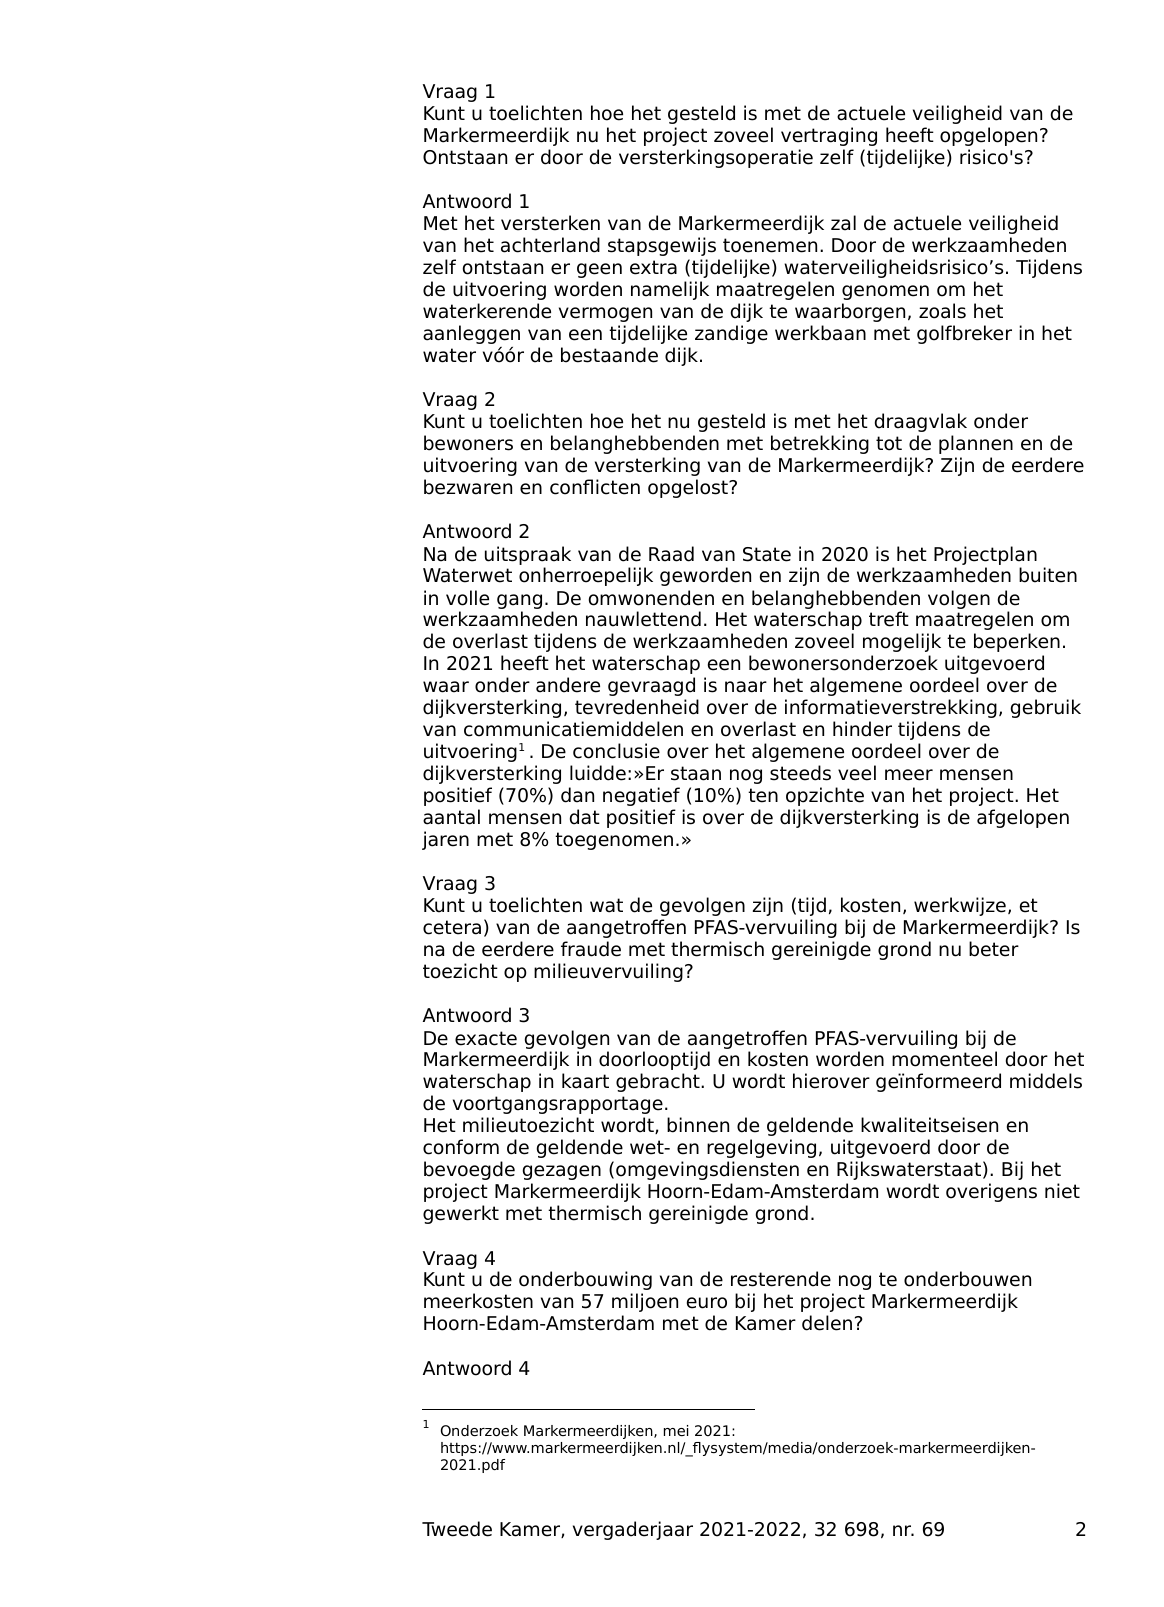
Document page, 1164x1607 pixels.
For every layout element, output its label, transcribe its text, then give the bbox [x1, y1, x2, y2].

text Antwoord 4 [422, 1357, 1087, 1379]
text Kunt u toelichten hoe het gesteld is met de actuele veiligheid van de Markermeerdijk nu het project zoveel vertraging heeft opgelopen? Ontstaan er door de versterkingsoperatie zelf (tijdelijke) risico's? [422, 103, 1087, 169]
text Antwoord 2 [422, 521, 1087, 543]
text De exacte gevolgen van de aangetroffen PFAS-vervuiling bij de Markermeerdijk in doorlooptijd en kosten worden momenteel door het waterschap in kaart gebracht. U wordt hierover geïnformeerd middels de voortgangsrapportage. [422, 1027, 1087, 1115]
text Het milieutoezicht wordt, binnen de geldende kwaliteitseisen en conform de geldende wet- en regelgeving, uitgevoerd door de bevoegde gezagen (omgevingsdiensten en Rijkswaterstaat). Bij het project Markermeerdijk Hoorn-Edam-Amsterdam wordt overigens niet gewerkt met thermisch gereinigde grond. [422, 1115, 1087, 1225]
text Vraag 3 [422, 873, 1087, 895]
text Kunt u toelichten hoe het nu gesteld is met het draagvlak onder bewoners en belanghebbenden met betrekking tot de plannen en de uitvoering van de versterking van de Markermeerdijk? Zijn de eerdere bezwaren en conflicten opgelost? [422, 411, 1087, 499]
text Antwoord 1 [422, 191, 1087, 213]
text Vraag 4 [422, 1247, 1087, 1269]
text Vraag 2 [422, 389, 1087, 411]
text Onderzoek Markermeerdijken, mei 2021: https://www.markermeerdijken.nl/_flysystem/media/onderzoek-markermeerdijken-2021.pdf [422, 1418, 1087, 1474]
text Na de uitspraak van de Raad van State in 2020 is het Projectplan Waterwet onherroepelijk geworden en zijn de werkzaamheden buiten in volle gang. De omwonenden en belanghebbenden volgen de werkzaamheden nauwlettend. Het waterschap treft maatregelen om de overlast tijdens de werkzaamheden zoveel mogelijk te beperken. In 2021 heeft het waterschap een bewonersonderzoek uitgevoerd waar onder andere gevraagd is naar het algemene oordeel over de dijkversterking, tevredenheid over de informatieverstrekking, gebruik van communicatiemiddelen en overlast en hinder tijdens de uitvoering. De conclusie over het algemene oordeel over de dijkversterking luidde:»Er staan nog steeds veel meer mensen positief (70%) dan negatief (10%) ten opzichte van het project. Het aantal mensen dat positief is over de dijkversterking is de afgelopen jaren met 8% toegenomen.» [422, 543, 1087, 851]
text Kunt u toelichten wat de gevolgen zijn (tijd, kosten, werkwijze, et cetera) van de aangetroffen PFAS-vervuiling bij de Markermeerdijk? Is na de eerdere fraude met thermisch gereinigde grond nu beter toezicht op milieuvervuiling? [422, 895, 1087, 983]
text Vraag 1 [422, 81, 1087, 103]
text Kunt u de onderbouwing van de resterende nog te onderbouwen meerkosten van 57 miljoen euro bij het project Markermeerdijk Hoorn-Edam-Amsterdam met de Kamer delen? [422, 1269, 1087, 1335]
text Antwoord 3 [422, 1005, 1087, 1027]
text Met het versterken van de Markermeerdijk zal de actuele veiligheid van het achterland stapsgewijs toenemen. Door de werkzaamheden zelf ontstaan er geen extra (tijdelijke) waterveiligheidsrisico’s. Tijdens de uitvoering worden namelijk maatregelen genomen om het waterkerende vermogen van de dijk te waarborgen, zoals het aanleggen van een tijdelijke zandige werkbaan met golfbreker in het water vóór de bestaande dijk. [422, 213, 1087, 367]
